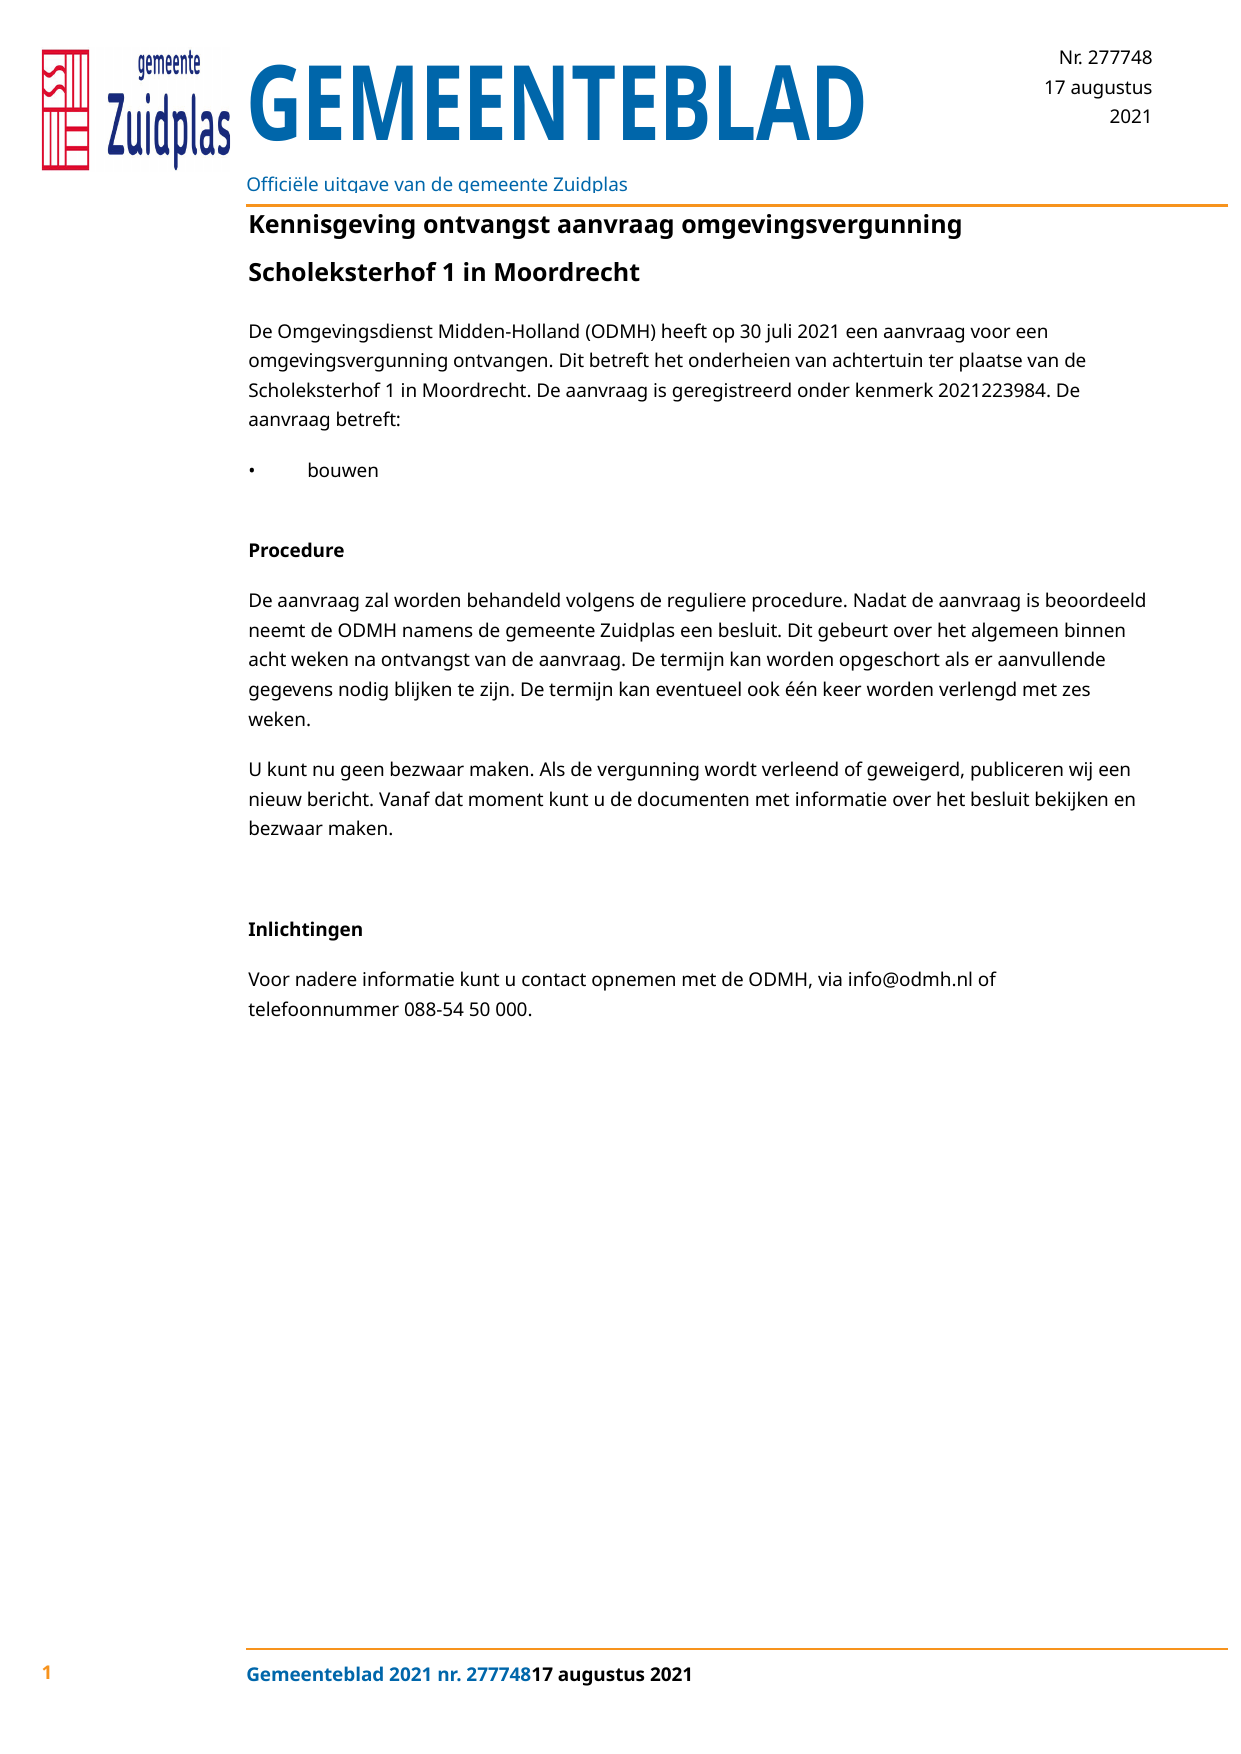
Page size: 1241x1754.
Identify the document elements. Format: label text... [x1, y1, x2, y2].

picture [41, 47, 231, 172]
text U kunt nu geen bezwaar maken. Als de vergunning wordt verleend of geweigerd, publiceren wij een nieuw bericht. Vanaf dat moment kunt u de documenten met informatie over het besluit bekijken en bezwaar maken. [248, 756, 1152, 841]
text Procedure [248, 537, 1152, 563]
text De aanvraag zal worden behandeld volgens de reguliere procedure. Nadat de aanvraag is beoordeeld neemt de ODMH namens de gemeente Zuidplas een besluit. Dit gebeurt over het algemeen binnen acht weken na ontvangst van de aanvraag. De termijn kan worden opgeschort als er aanvullende gegevens nodig blijken te zijn. De termijn kan eventueel ook één keer worden verlengd met zes weken. [248, 587, 1152, 732]
text Kennisgeving ontvangst aanvraag omgevingsvergunning Scholeksterhof 1 in Moordrecht [248, 207, 1152, 288]
list bouwen [248, 457, 1152, 483]
text Inlichtingen [248, 916, 1152, 942]
text De Omgevingsdienst Midden-Holland (ODMH) heeft op 30 juli 2021 een aanvraag voor een omgevingsvergunning ontvangen. Dit betreft het onderheien van achtertuin ter plaatse van de Scholeksterhof 1 in Moordrecht. De aanvraag is geregistreerd onder kenmerk 2021223984. De aanvraag betreft: [248, 318, 1152, 432]
text Voor nadere informatie kunt u contact opnemen met de ODMH, via info@odmh.nl of telefoonnummer 088-54 50 000. [248, 967, 1152, 1022]
